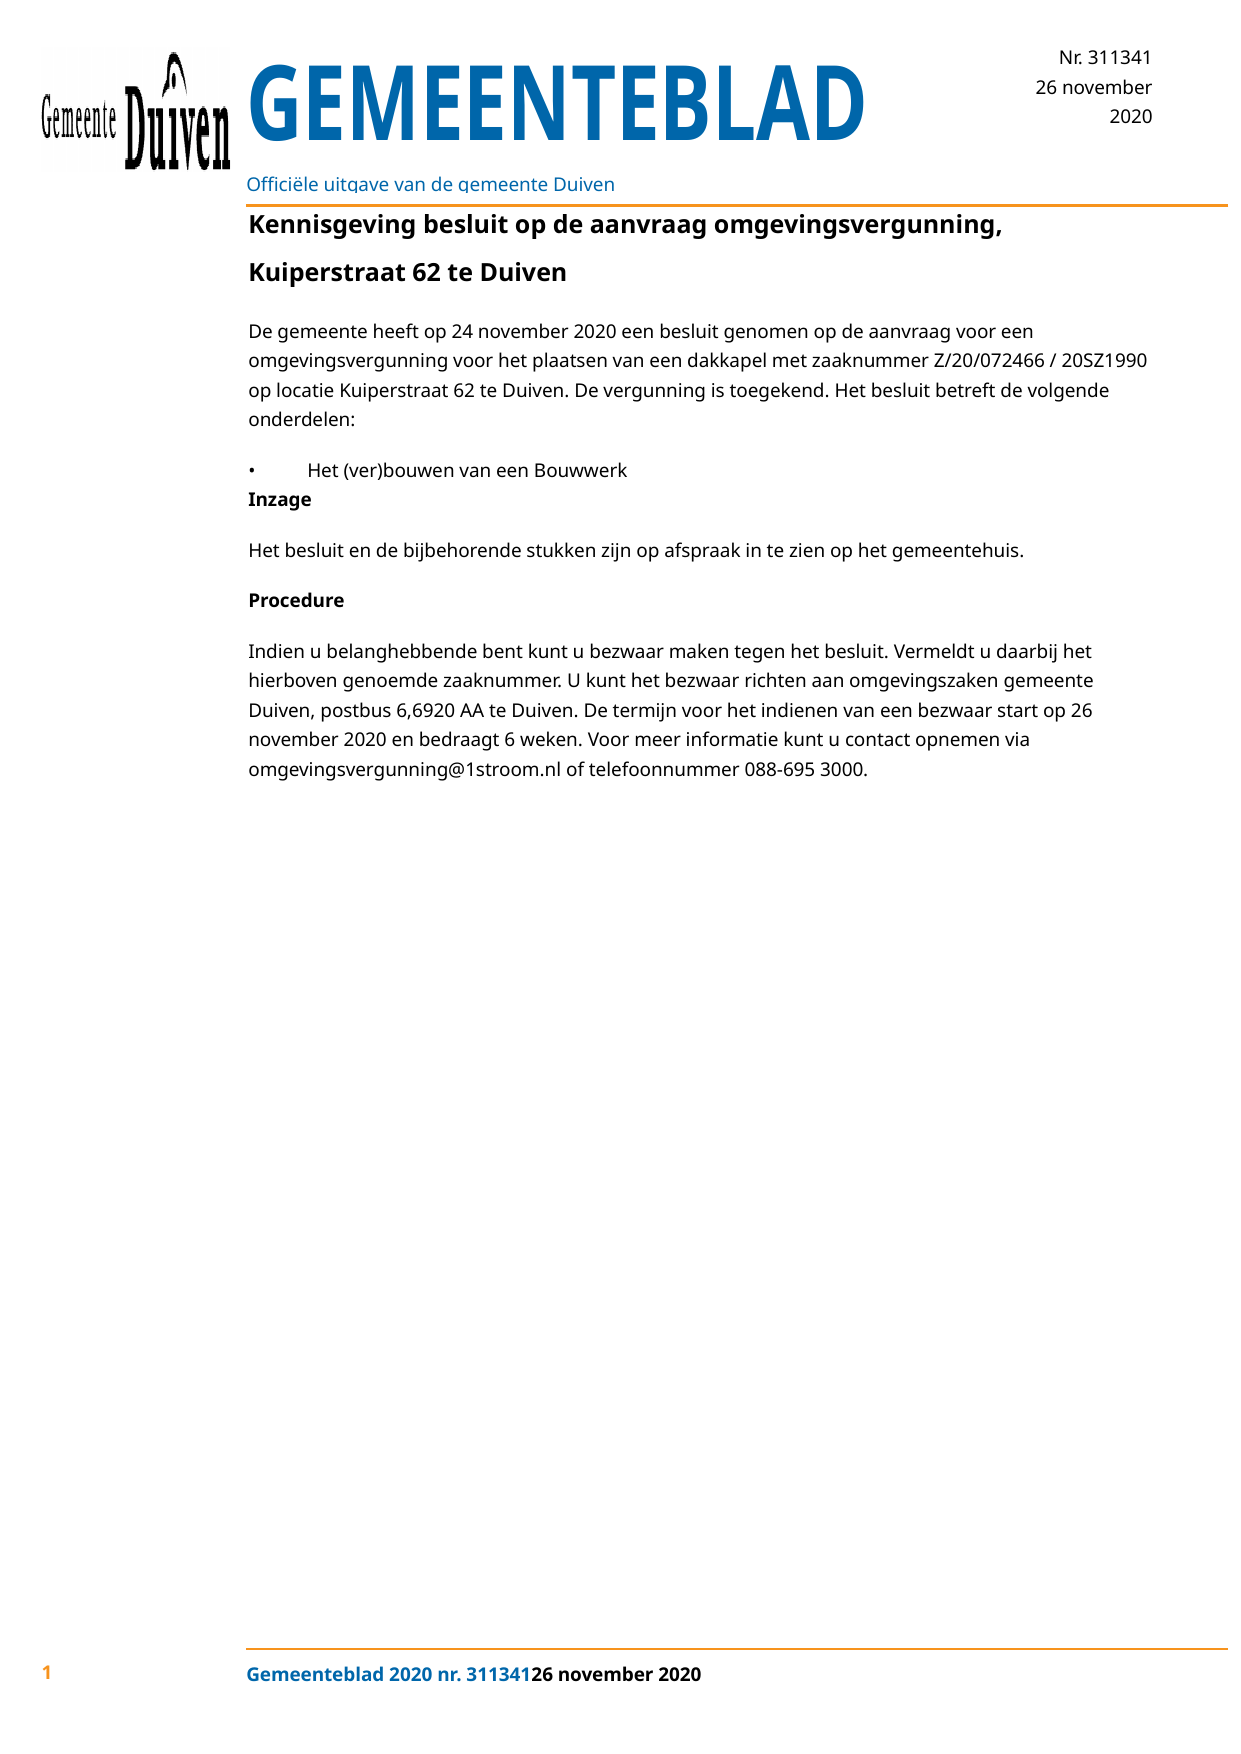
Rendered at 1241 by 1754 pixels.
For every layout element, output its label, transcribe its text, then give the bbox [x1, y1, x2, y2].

text Indien u belanghebbende bent kunt u bezwaar maken tegen het besluit. Vermeldt u daarbij het hierboven genoemde zaaknummer. U kunt het bezwaar richten aan omgevingszaken gemeente Duiven, postbus 6,6920 AA te Duiven. De termijn voor het indienen van een bezwaar start op 26 november 2020 en bedraagt 6 weken. Voor meer informatie kunt u contact opnemen via omgevingsvergunning@1stroom.nl of telefoonnummer 088-695 3000. [248, 638, 1152, 782]
text Inzage [248, 487, 1152, 512]
picture [41, 47, 231, 172]
list Het (ver)bouwen van een Bouwwerk [248, 457, 1152, 483]
text Kennisgeving besluit op de aanvraag omgevingsvergunning, Kuiperstraat 62 te Duiven [248, 207, 1152, 288]
text De gemeente heeft op 24 november 2020 een besluit genomen op de aanvraag voor een omgevingsvergunning voor het plaatsen van een dakkapel met zaaknummer Z/20/072466 / 20SZ1990 op locatie Kuiperstraat 62 te Duiven. De vergunning is toegekend. Het besluit betreft de volgende onderdelen: [248, 318, 1152, 432]
text Procedure [248, 587, 1152, 613]
text Het besluit en de bijbehorende stukken zijn op afspraak in te zien op het gemeentehuis. [248, 537, 1152, 563]
